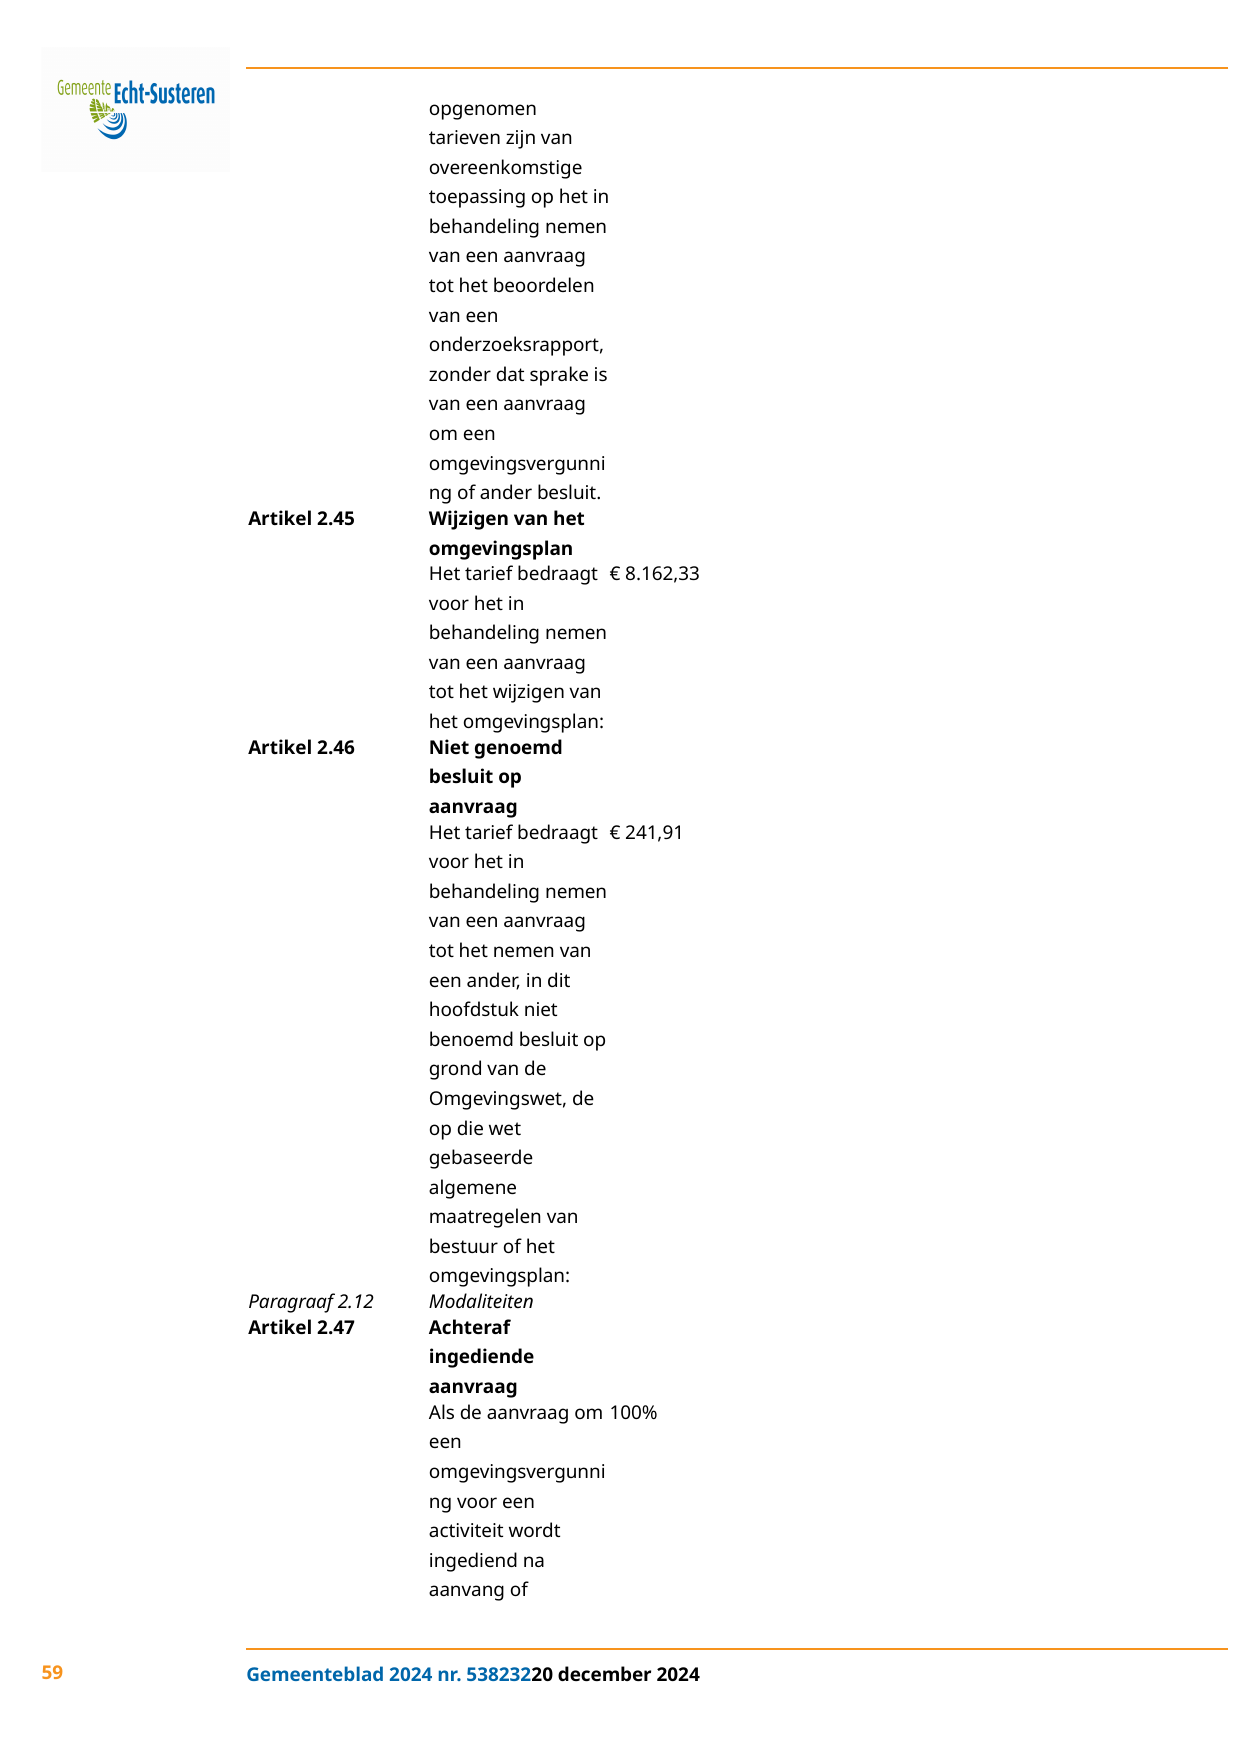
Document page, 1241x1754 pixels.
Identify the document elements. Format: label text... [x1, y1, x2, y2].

table_cell [609, 95, 790, 505]
table_cell [790, 819, 971, 1288]
table_cell [790, 1289, 971, 1314]
table_cell € 8.162,33 [609, 560, 790, 734]
table_cell Artikel 2.46 [248, 734, 429, 819]
table_cell opgenomen tarieven zijn van overeenkomstige toepassing op het in behandeling nemen van een aanvraag tot het beoordelen van een onderzoeksrapport, zonder dat sprake is van een aanvraag om een omgevingsvergunning of ander besluit. [429, 95, 609, 505]
table_cell [248, 819, 429, 1288]
table_cell [971, 505, 1152, 560]
table_cell [971, 1314, 1152, 1399]
table_cell [790, 560, 971, 734]
table_cell [790, 734, 971, 819]
table_cell [790, 1314, 971, 1399]
table_cell [790, 505, 971, 560]
table_cell [609, 1314, 790, 1399]
table_cell [971, 1289, 1152, 1314]
table_cell [609, 734, 790, 819]
table_cell [971, 734, 1152, 819]
table_cell [971, 95, 1152, 505]
table_cell Achteraf ingediende aanvraag [429, 1314, 609, 1399]
table_cell Het tarief bedraagt voor het in behandeling nemen van een aanvraag tot het nemen van een ander, in dit hoofdstuk niet benoemd besluit op grond van de Omgevingswet, de op die wet gebaseerde algemene maatregelen van bestuur of het omgevingsplan: [429, 819, 609, 1288]
table_cell Niet genoemd besluit op aanvraag [429, 734, 609, 819]
table_cell Als de aanvraag om een omgevingsvergunning voor een activiteit wordt ingediend na aanvang of [429, 1399, 609, 1602]
table_cell Het tarief bedraagt voor het in behandeling nemen van een aanvraag tot het wijzigen van het omgevingsplan: [429, 560, 609, 734]
table_cell [609, 1289, 790, 1314]
table_cell [971, 819, 1152, 1288]
table_cell [248, 1399, 429, 1602]
table_cell Wijzigen van het omgevingsplan [429, 505, 609, 560]
picture [41, 47, 231, 172]
table_cell € 241,91 [609, 819, 790, 1288]
table_cell Paragraaf 2.12 [248, 1289, 429, 1314]
table_cell 100% [609, 1399, 790, 1602]
table_cell [971, 1399, 1152, 1602]
table_cell [790, 95, 971, 505]
table_cell Artikel 2.47 [248, 1314, 429, 1399]
table_cell [609, 505, 790, 560]
table_cell [248, 560, 429, 734]
table_cell [248, 95, 429, 505]
table_cell Modaliteiten [429, 1289, 609, 1314]
table_cell [790, 1399, 971, 1602]
table_cell Artikel 2.45 [248, 505, 429, 560]
table_cell [971, 560, 1152, 734]
